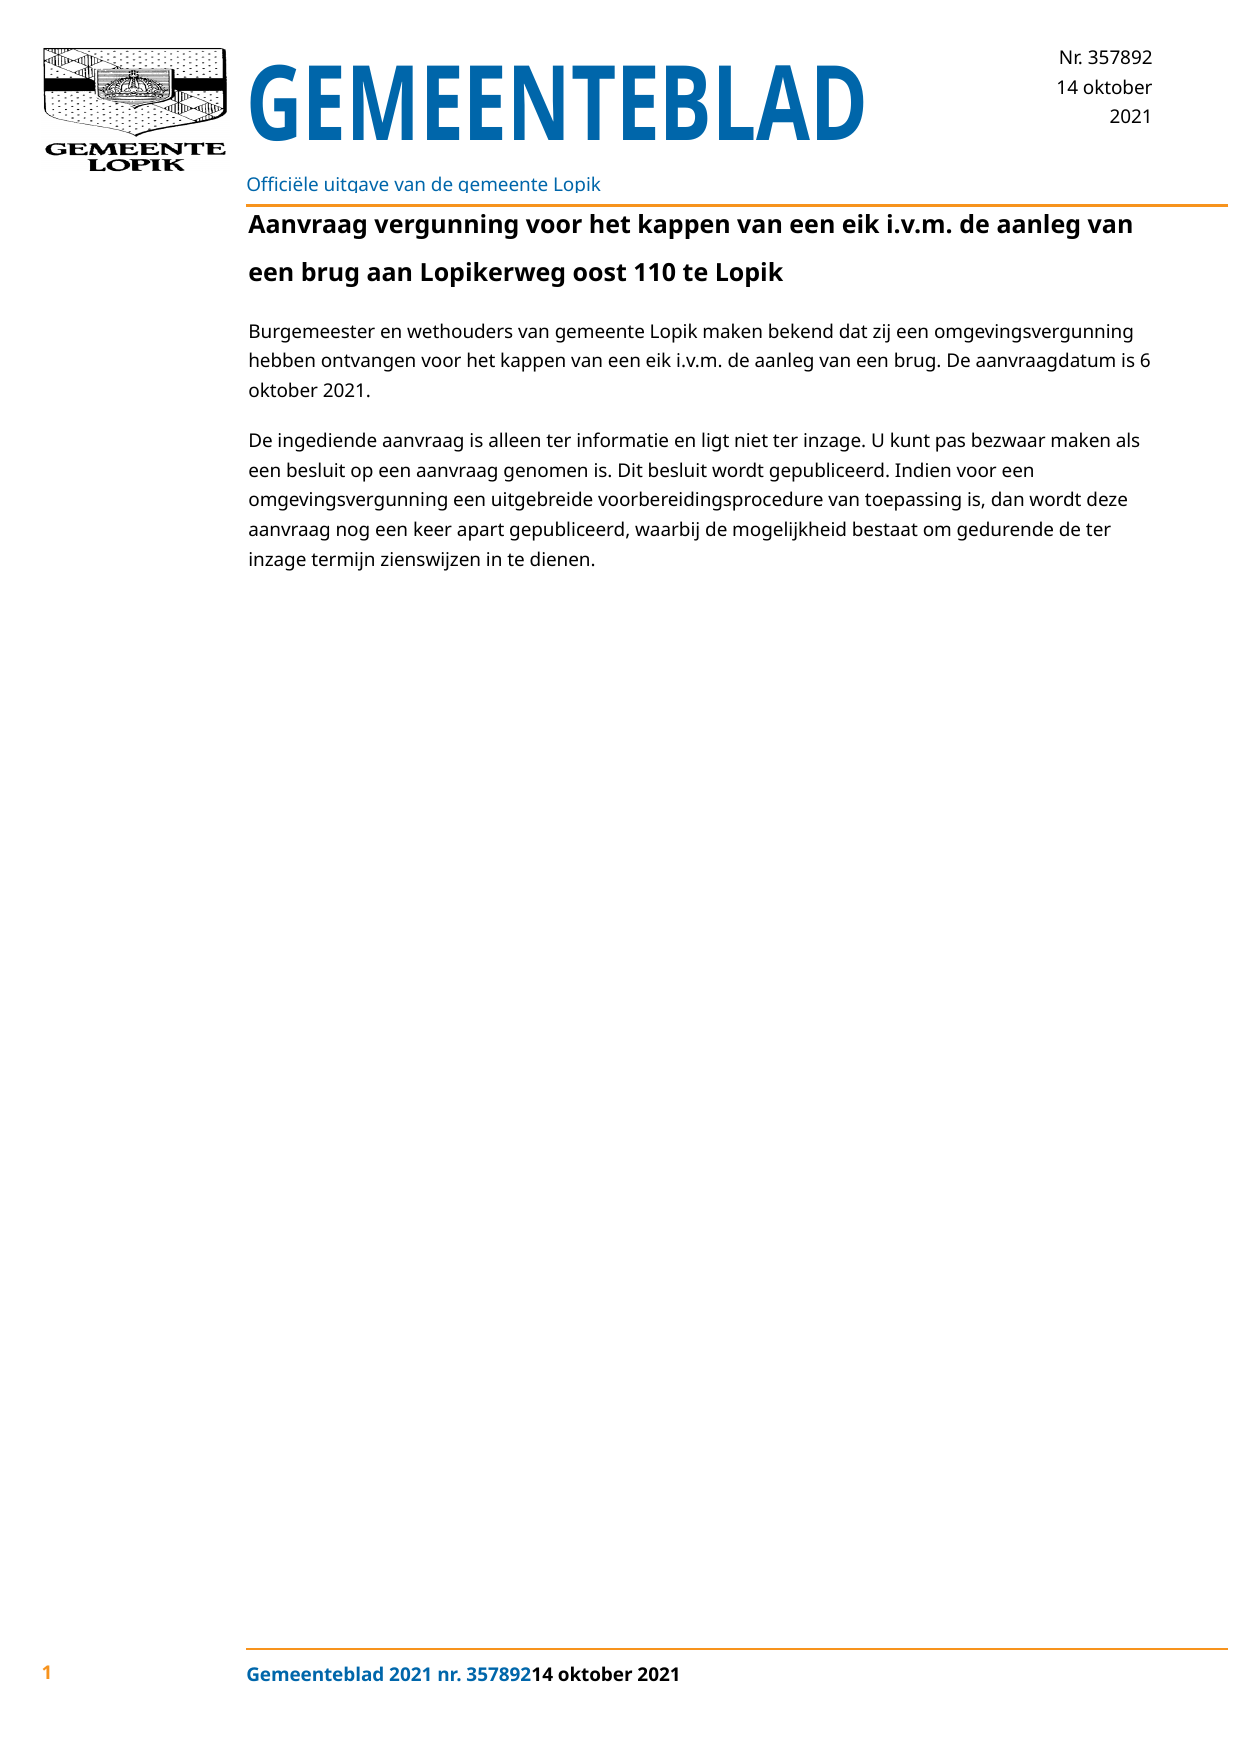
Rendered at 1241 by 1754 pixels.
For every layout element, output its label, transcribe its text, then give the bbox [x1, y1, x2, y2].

text De ingediende aanvraag is alleen ter informatie en ligt niet ter inzage. U kunt pas bezwaar maken als een besluit op een aanvraag genomen is. Dit besluit wordt gepubliceerd. Indien voor een omgevingsvergunning een uitgebreide voorbereidingsprocedure van toepassing is, dan wordt deze aanvraag nog een keer apart gepubliceerd, waarbij de mogelijkheid bestaat om gedurende de ter inzage termijn zienswijzen in te dienen. [248, 427, 1152, 572]
text Aanvraag vergunning voor het kappen van een eik i.v.m. de aanleg van een brug aan Lopikerweg oost 110 te Lopik [248, 207, 1152, 288]
text Burgemeester en wethouders van gemeente Lopik maken bekend dat zij een omgevingsvergunning hebben ontvangen voor het kappen van een eik i.v.m. de aanleg van een brug. De aanvraagdatum is 6 oktober 2021. [248, 318, 1152, 403]
picture [41, 47, 231, 172]
